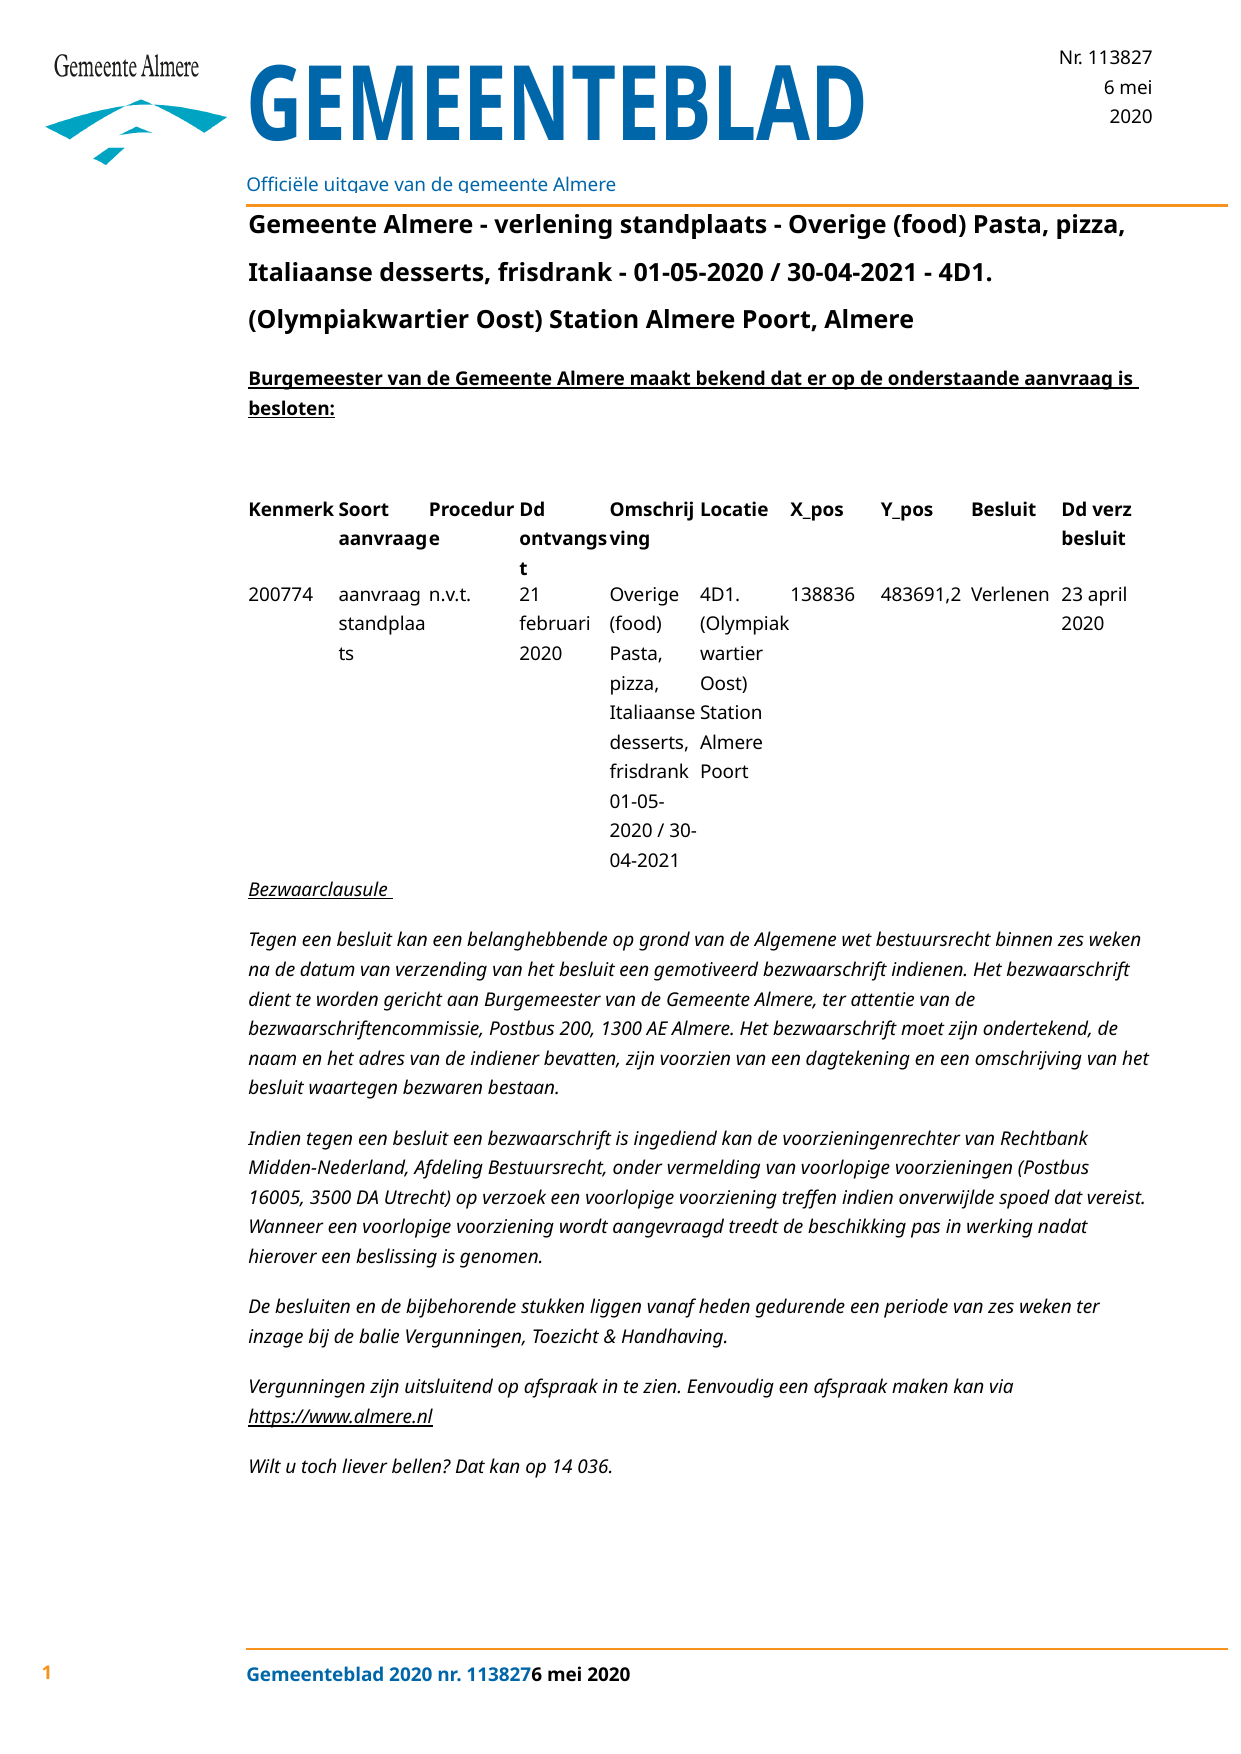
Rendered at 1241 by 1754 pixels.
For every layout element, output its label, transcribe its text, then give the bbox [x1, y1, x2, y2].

table_header Locatie [700, 496, 790, 581]
table_header Soort aanvraag [338, 496, 429, 581]
table_cell 21 februari 2020 [519, 581, 609, 873]
text Burgemeester van de Gemeente Almere maakt bekend dat er op de onderstaande aanvraag is besloten: [248, 366, 1152, 421]
table_cell 483691,2 [881, 581, 971, 873]
table_header Dd ontvangst [519, 496, 609, 581]
table_cell aanvraag standplaats [338, 581, 429, 873]
table_cell 138836 [790, 581, 881, 873]
table_header Omschrijving [609, 496, 700, 581]
table_cell Verlenen [971, 581, 1061, 873]
table_cell n.v.t. [429, 581, 519, 873]
table_cell Overige (food) Pasta, pizza, Italiaanse desserts, frisdrank 01-05-2020 / 30-04-2021 [609, 581, 700, 873]
table_header Y_pos [881, 496, 971, 581]
table_header Dd verz besluit [1061, 496, 1152, 581]
text Bezwaarclausule [248, 876, 1152, 902]
text Wilt u toch liever bellen? Dat kan op 14 036. [248, 1454, 1152, 1479]
table_header X_pos [790, 496, 881, 581]
text De besluiten en de bijbehorende stukken liggen vanaf heden gedurende een periode van zes weken ter inzage bij de balie Vergunningen, Toezicht & Handhaving. [248, 1294, 1152, 1349]
table_cell 23 april 2020 [1061, 581, 1152, 873]
table_cell 4D1. (Olympiakwartier Oost) Station Almere Poort [700, 581, 790, 873]
text Gemeente Almere - verlening standplaats - Overige (food) Pasta, pizza, Italiaanse desserts, frisdrank - 01-05-2020 / 30-04-2021 - 4D1. (Olympiakwartier Oost) Station Almere Poort, Almere [248, 207, 1152, 336]
table_header Procedure [429, 496, 519, 581]
table_header Besluit [971, 496, 1061, 581]
text Tegen een besluit kan een belanghebbende op grond van de Algemene wet bestuursrecht binnen zes weken na de datum van verzending van het besluit een gemotiveerd bezwaarschrift indienen. Het bezwaarschrift dient te worden gericht aan Burgemeester van de Gemeente Almere, ter attentie van de bezwaarschriftencommissie, Postbus 200, 1300 AE Almere. Het bezwaarschrift moet zijn ondertekend, de naam en het adres van de indiener bevatten, zijn voorzien van een dagtekening en een omschrijving van het besluit waartegen bezwaren bestaan. [248, 927, 1152, 1100]
text Vergunningen zijn uitsluitend op afspraak in te zien. Eenvoudig een afspraak maken kan via https://www.almere.nl [248, 1374, 1152, 1429]
table_header Kenmerk [248, 496, 338, 581]
table_cell 200774 [248, 581, 338, 873]
picture [41, 47, 231, 172]
text Indien tegen een besluit een bezwaarschrift is ingediend kan de voorzieningenrechter van Rechtbank Midden-Nederland, Afdeling Bestuursrecht, onder vermelding van voorlopige voorzieningen (Postbus 16005, 3500 DA Utrecht) op verzoek een voorlopige voorziening treffen indien onverwijlde spoed dat vereist. Wanneer een voorlopige voorziening wordt aangevraagd treedt de beschikking pas in werking nadat hierover een beslissing is genomen. [248, 1125, 1152, 1269]
